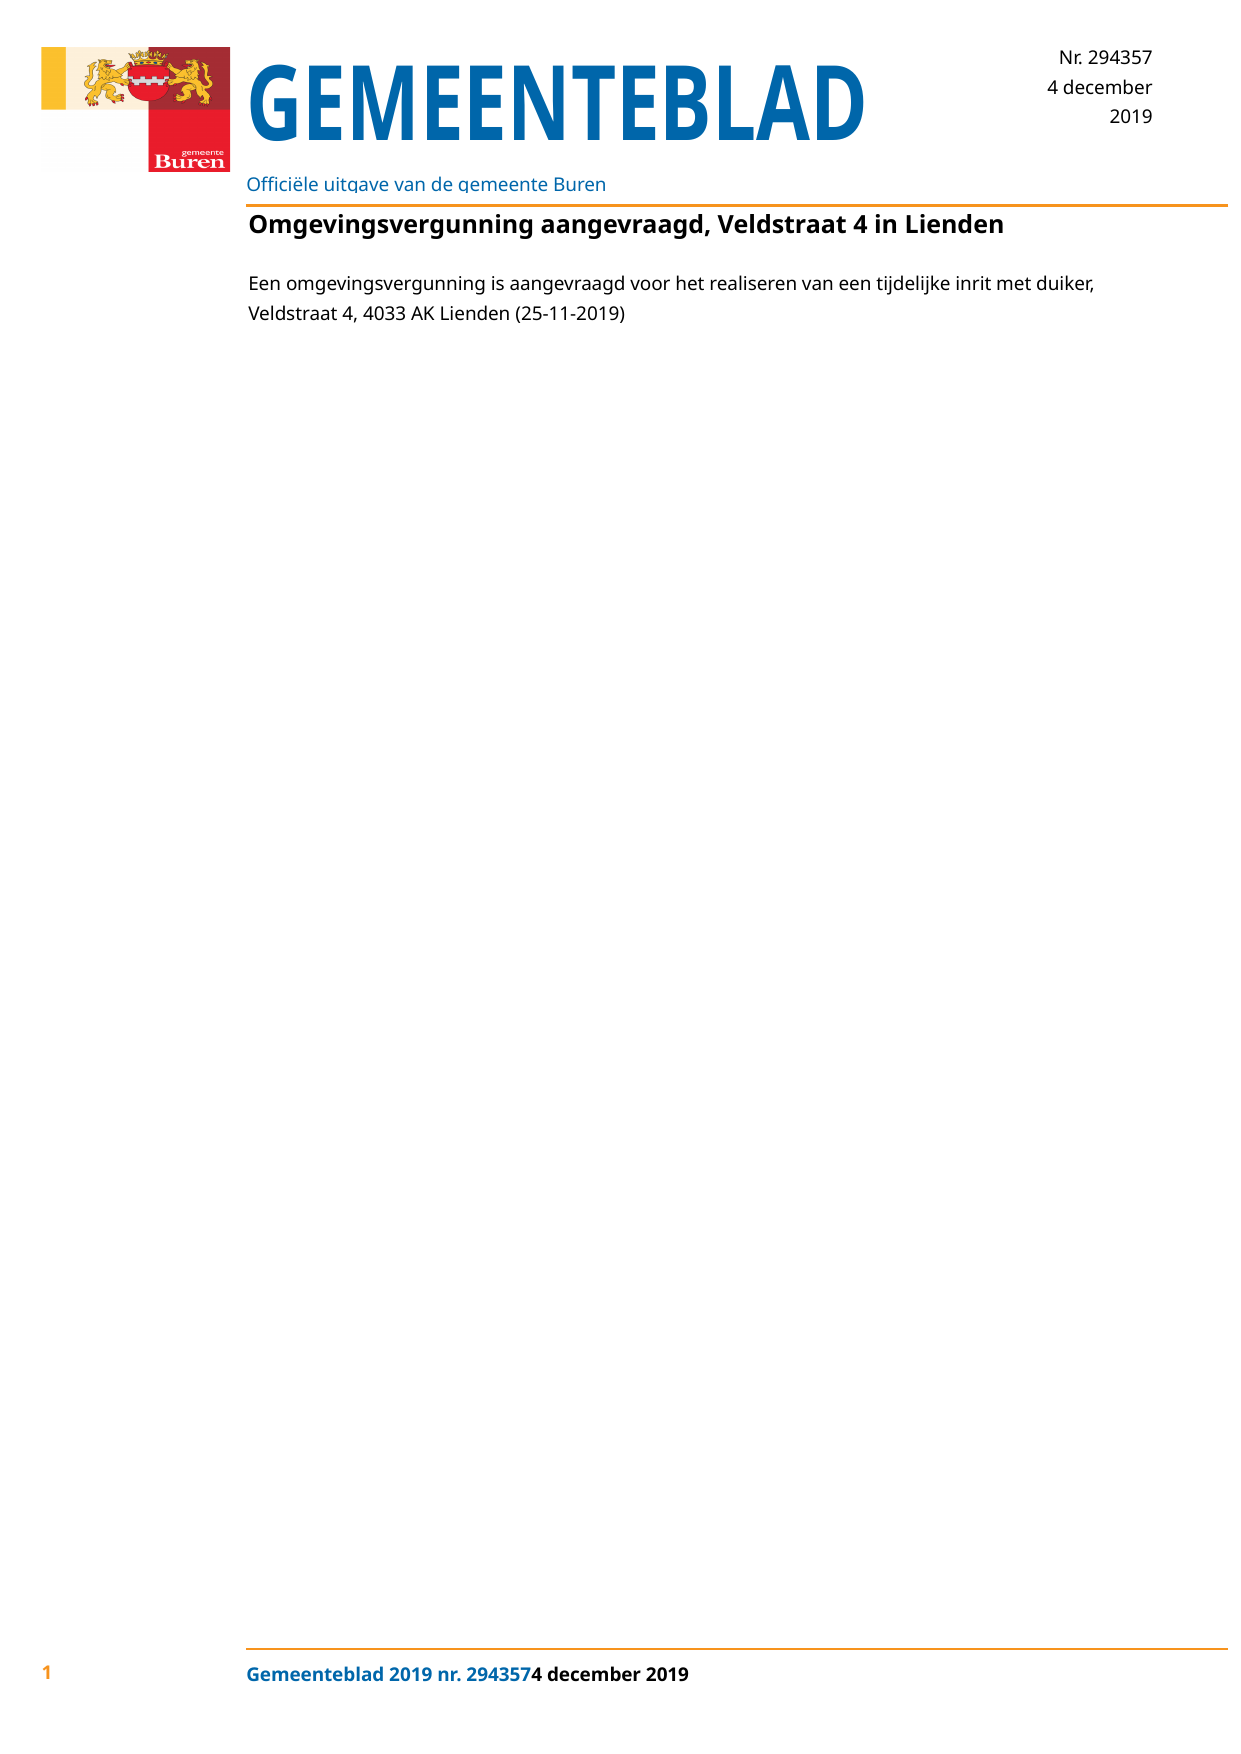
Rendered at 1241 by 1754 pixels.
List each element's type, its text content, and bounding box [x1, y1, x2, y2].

picture [41, 47, 231, 172]
text Een omgevingsvergunning is aangevraagd voor het realiseren van een tijdelijke inrit met duiker, Veldstraat 4, 4033 AK Lienden (25-11-2019) [248, 270, 1152, 326]
text Omgevingsvergunning aangevraagd, Veldstraat 4 in Lienden [248, 207, 1152, 241]
